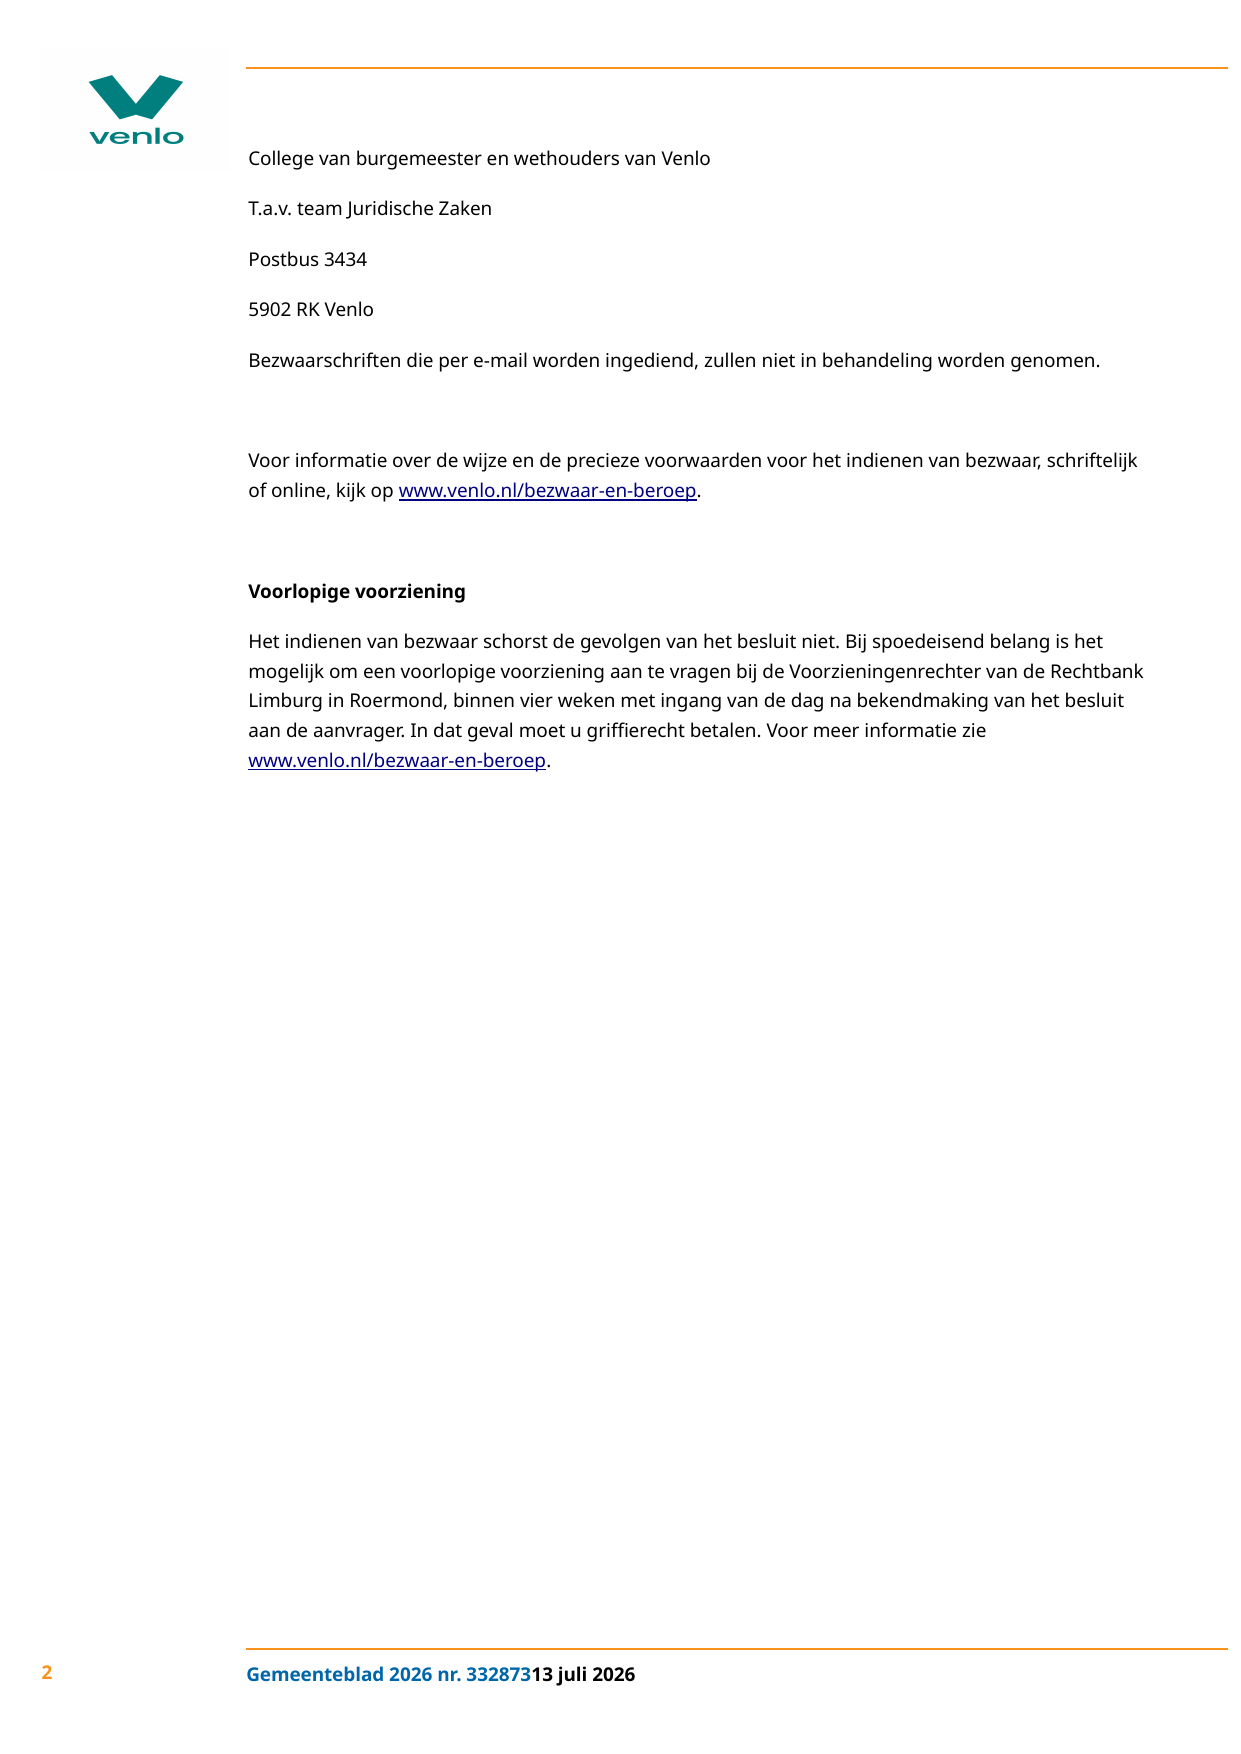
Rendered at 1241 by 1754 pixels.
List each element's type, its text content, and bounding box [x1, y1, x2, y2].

picture [41, 47, 231, 172]
text Bezwaarschriften die per e-mail worden ingediend, zullen niet in behandeling worden genomen. [248, 347, 1152, 373]
text T.a.v. team Juridische Zaken [248, 196, 1152, 221]
text Het indienen van bezwaar schorst de gevolgen van het besluit niet. Bij spoedeisend belang is het mogelijk om een voorlopige voorziening aan te vragen bij de Voorzieningenrechter van de Rechtbank Limburg in Roermond, binnen vier weken met ingang van de dag na bekendmaking van het besluit aan de aanvrager. In dat geval moet u griffierecht betalen. Voor meer informatie zie www.venlo.nl/bezwaar-en-beroep. [248, 628, 1152, 773]
text 5902 RK Venlo [248, 296, 1152, 322]
text College van burgemeester en wethouders van Venlo [248, 145, 1152, 171]
text Voor informatie over de wijze en de precieze voorwaarden voor het indienen van bezwaar, schriftelijk of online, kijk op www.venlo.nl/bezwaar-en-beroep. [248, 448, 1152, 503]
text Voorlopige voorziening [248, 578, 1152, 604]
text Postbus 3434 [248, 246, 1152, 272]
